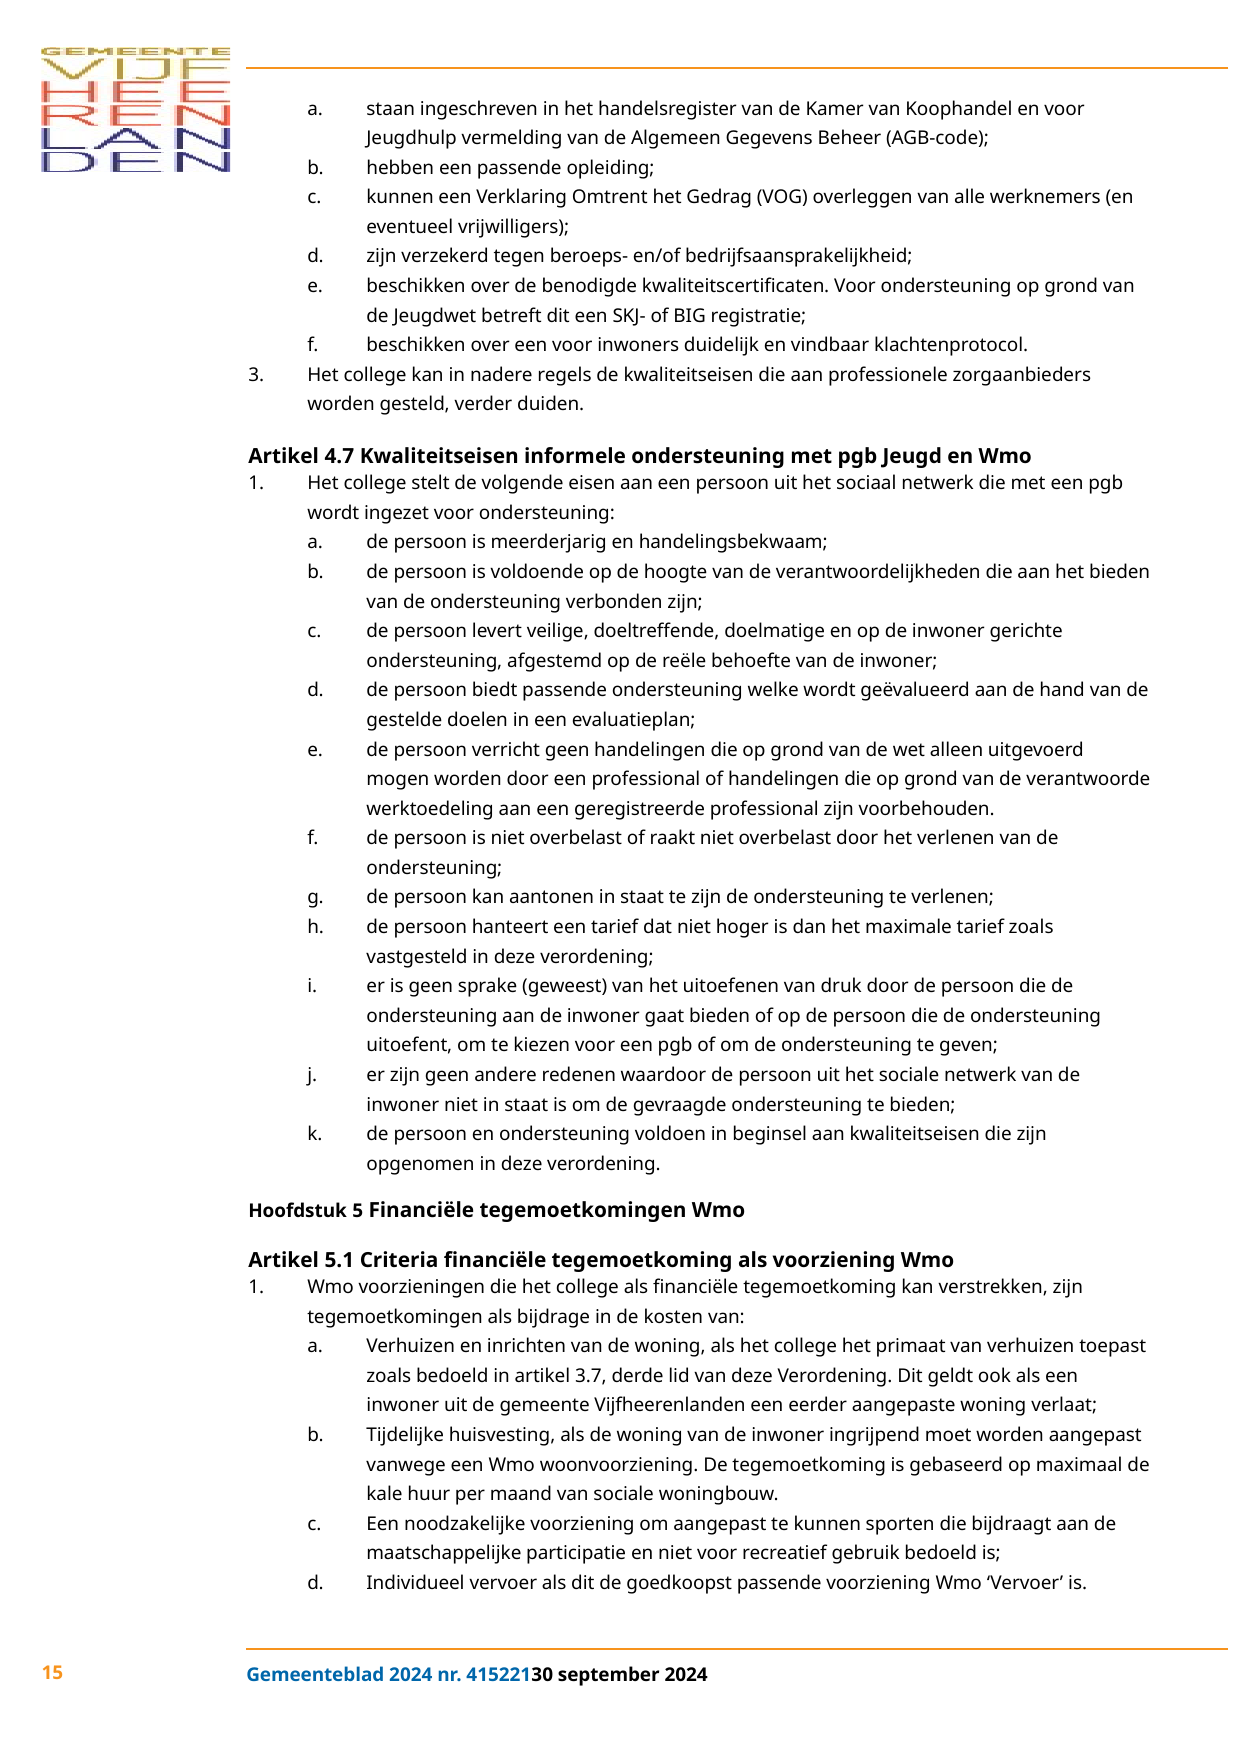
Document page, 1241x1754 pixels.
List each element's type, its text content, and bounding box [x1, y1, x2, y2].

picture [41, 47, 231, 172]
list de persoon is voldoende op de hoogte van de verantwoordelijkheden die aan het bieden van de ondersteuning verbonden zijn; [307, 558, 1152, 613]
list de persoon levert veilige, doeltreffende, doelmatige en op de inwoner gerichte ondersteuning, afgestemd op de reële behoefte van de inwoner; [307, 617, 1152, 673]
list staan ingeschreven in het handelsregister van de Kamer van Koophandel en voor Jeugdhulp vermelding van de Algemeen Gegevens Beheer (AGB-code); [307, 95, 1152, 150]
text Hoofdstuk 5 Financiële tegemoetkomingen Wmo [248, 1196, 1152, 1224]
list de persoon hanteert een tarief dat niet hoger is dan het maximale tarief zoals vastgesteld in deze verordening; [307, 913, 1152, 968]
list de persoon en ondersteuning voldoen in beginsel aan kwaliteitseisen die zijn opgenomen in deze verordening. [307, 1120, 1152, 1176]
list de persoon is meerderjarig en handelingsbekwaam; [307, 529, 1152, 554]
list Een noodzakelijke voorziening om aangepast te kunnen sporten die bijdraagt aan de maatschappelijke participatie en niet voor recreatief gebruik bedoeld is; [307, 1510, 1152, 1565]
list Het college kan in nadere regels de kwaliteitseisen die aan professionele zorgaanbieders worden gesteld, verder duiden. [248, 361, 1152, 416]
list Individueel vervoer als dit de goedkoopst passende voorziening Wmo ‘Vervoer’ is. [307, 1569, 1152, 1595]
list de persoon kan aantonen in staat te zijn de ondersteuning te verlenen; [307, 884, 1152, 909]
list er is geen sprake (geweest) van het uitoefenen van druk door de persoon die de ondersteuning aan de inwoner gaat bieden of op de persoon die de ondersteuning uitoefent, om te kiezen voor een pgb of om de ondersteuning te geven; [307, 972, 1152, 1057]
list hebben een passende opleiding; [307, 154, 1152, 180]
list Het college stelt de volgende eisen aan een persoon uit het sociaal netwerk die met een pgb wordt ingezet voor ondersteuning: [248, 469, 1152, 525]
list er zijn geen andere redenen waardoor de persoon uit het sociale netwerk van de inwoner niet in staat is om de gevraagde ondersteuning te bieden; [307, 1061, 1152, 1116]
list Verhuizen en inrichten van de woning, als het college het primaat van verhuizen toepast zoals bedoeld in artikel 3.7, derde lid van deze Verordening. Dit geldt ook als een inwoner uit de gemeente Vijfheerenlanden een eerder aangepaste woning verlaat; [307, 1332, 1152, 1417]
list zijn verzekerd tegen beroeps- en/of bedrijfsaansprakelijkheid; [307, 243, 1152, 268]
list de persoon biedt passende ondersteuning welke wordt geëvalueerd aan de hand van de gestelde doelen in een evaluatieplan; [307, 677, 1152, 732]
text Artikel 4.7 Kwaliteitseisen informele ondersteuning met pgb Jeugd en Wmo [248, 441, 1152, 469]
list beschikken over de benodigde kwaliteitscertificaten. Voor ondersteuning op grond van de Jeugdwet betreft dit een SKJ- of BIG registratie; [307, 272, 1152, 328]
list kunnen een Verklaring Omtrent het Gedrag (VOG) overleggen van alle werknemers (en eventueel vrijwilligers); [307, 183, 1152, 239]
list de persoon verricht geen handelingen die op grond van de wet alleen uitgevoerd mogen worden door een professional of handelingen die op grond van de verantwoorde werktoedeling aan een geregistreerde professional zijn voorbehouden. [307, 736, 1152, 821]
list beschikken over een voor inwoners duidelijk en vindbaar klachtenprotocol. [307, 331, 1152, 357]
list Tijdelijke huisvesting, als de woning van de inwoner ingrijpend moet worden aangepast vanwege een Wmo woonvoorziening. De tegemoetkoming is gebaseerd op maximaal de kale huur per maand van sociale woningbouw. [307, 1421, 1152, 1506]
list de persoon is niet overbelast of raakt niet overbelast door het verlenen van de ondersteuning; [307, 824, 1152, 880]
list Wmo voorzieningen die het college als financiële tegemoetkoming kan verstrekken, zijn tegemoetkomingen als bijdrage in de kosten van: [248, 1273, 1152, 1328]
text Artikel 5.1 Criteria financiële tegemoetkoming als voorziening Wmo [248, 1245, 1152, 1273]
